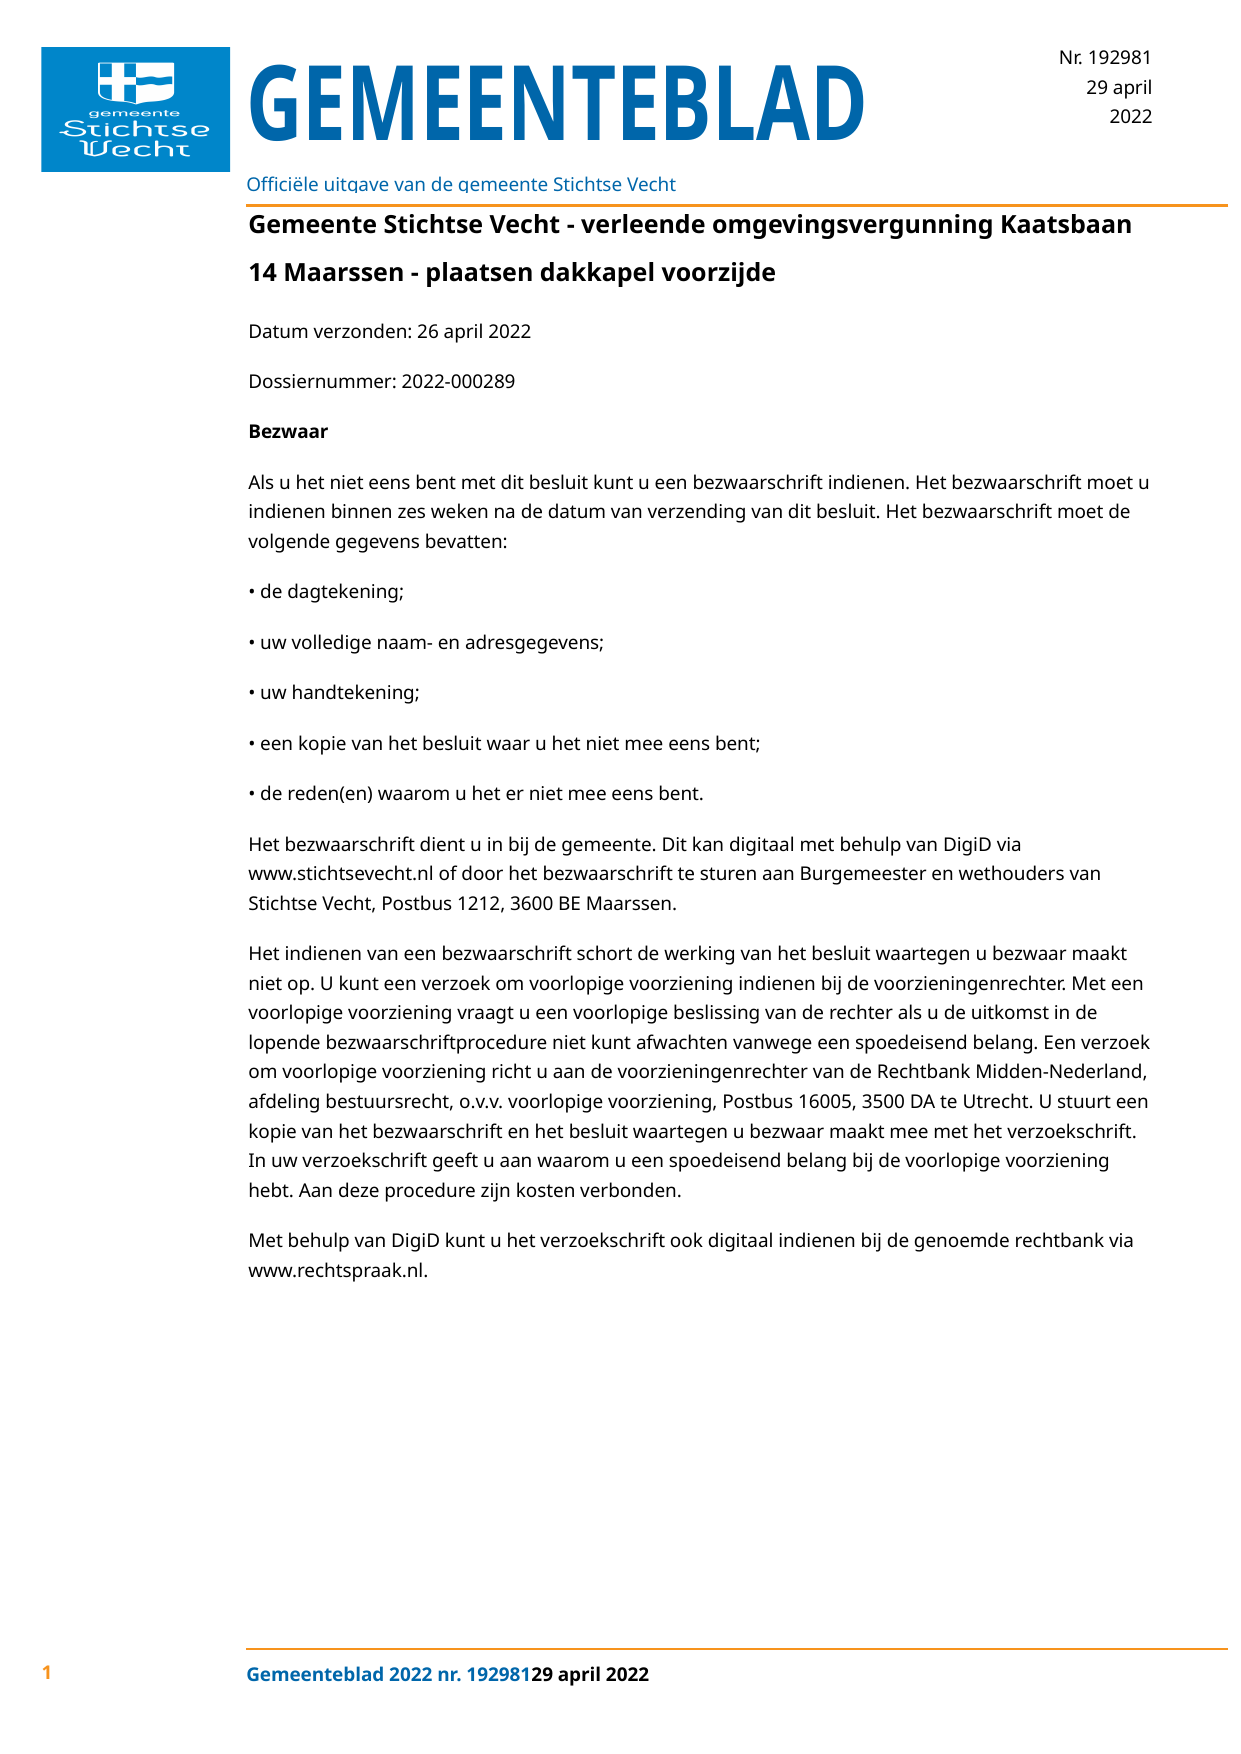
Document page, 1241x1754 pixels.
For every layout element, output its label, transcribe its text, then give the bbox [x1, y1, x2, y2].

text • uw handtekening; [248, 679, 1152, 705]
text Gemeente Stichtse Vecht - verleende omgevingsvergunning Kaatsbaan 14 Maarssen - plaatsen dakkapel voorzijde [248, 207, 1152, 288]
text • de reden(en) waarom u het er niet mee eens bent. [248, 780, 1152, 806]
text Datum verzonden: 26 april 2022 [248, 318, 1152, 344]
text Als u het niet eens bent met dit besluit kunt u een bezwaarschrift indienen. Het bezwaarschrift moet u indienen binnen zes weken na de datum van verzending van dit besluit. Het bezwaarschrift moet de volgende gegevens bevatten: [248, 469, 1152, 554]
text Het indienen van een bezwaarschrift schort de werking van het besluit waartegen u bezwaar maakt niet op. U kunt een verzoek om voorlopige voorziening indienen bij de voorzieningenrechter. Met een voorlopige voorziening vraagt u een voorlopige beslissing van de rechter als u de uitkomst in de lopende bezwaarschriftprocedure niet kunt afwachten vanwege een spoedeisend belang. Een verzoek om voorlopige voorziening richt u aan de voorzieningenrechter van de Rechtbank Midden-Nederland, afdeling bestuursrecht, o.v.v. voorlopige voorziening, Postbus 16005, 3500 DA te Utrecht. U stuurt een kopie van het bezwaarschrift en het besluit waartegen u bezwaar maakt mee met het verzoekschrift. In uw verzoekschrift geeft u aan waarom u een spoedeisend belang bij de voorlopige voorziening hebt. Aan deze procedure zijn kosten verbonden. [248, 940, 1152, 1203]
text • een kopie van het besluit waar u het niet mee eens bent; [248, 730, 1152, 756]
text Met behulp van DigiD kunt u het verzoekschrift ook digitaal indienen bij de genoemde rechtbank via www.rechtspraak.nl. [248, 1227, 1152, 1283]
text Het bezwaarschrift dient u in bij de gemeente. Dit kan digitaal met behulp van DigiD via www.stichtsevecht.nl of door het bezwaarschrift te sturen aan Burgemeester en wethouders van Stichtse Vecht, Postbus 1212, 3600 BE Maarssen. [248, 831, 1152, 916]
text Bezwaar [248, 419, 1152, 444]
picture [137, 63, 174, 103]
picture [99, 63, 135, 101]
text • uw volledige naam- en adresgegevens; [248, 629, 1152, 655]
text Dossiernummer: 2022-000289 [248, 368, 1152, 394]
text • de dagtekening; [248, 579, 1152, 604]
